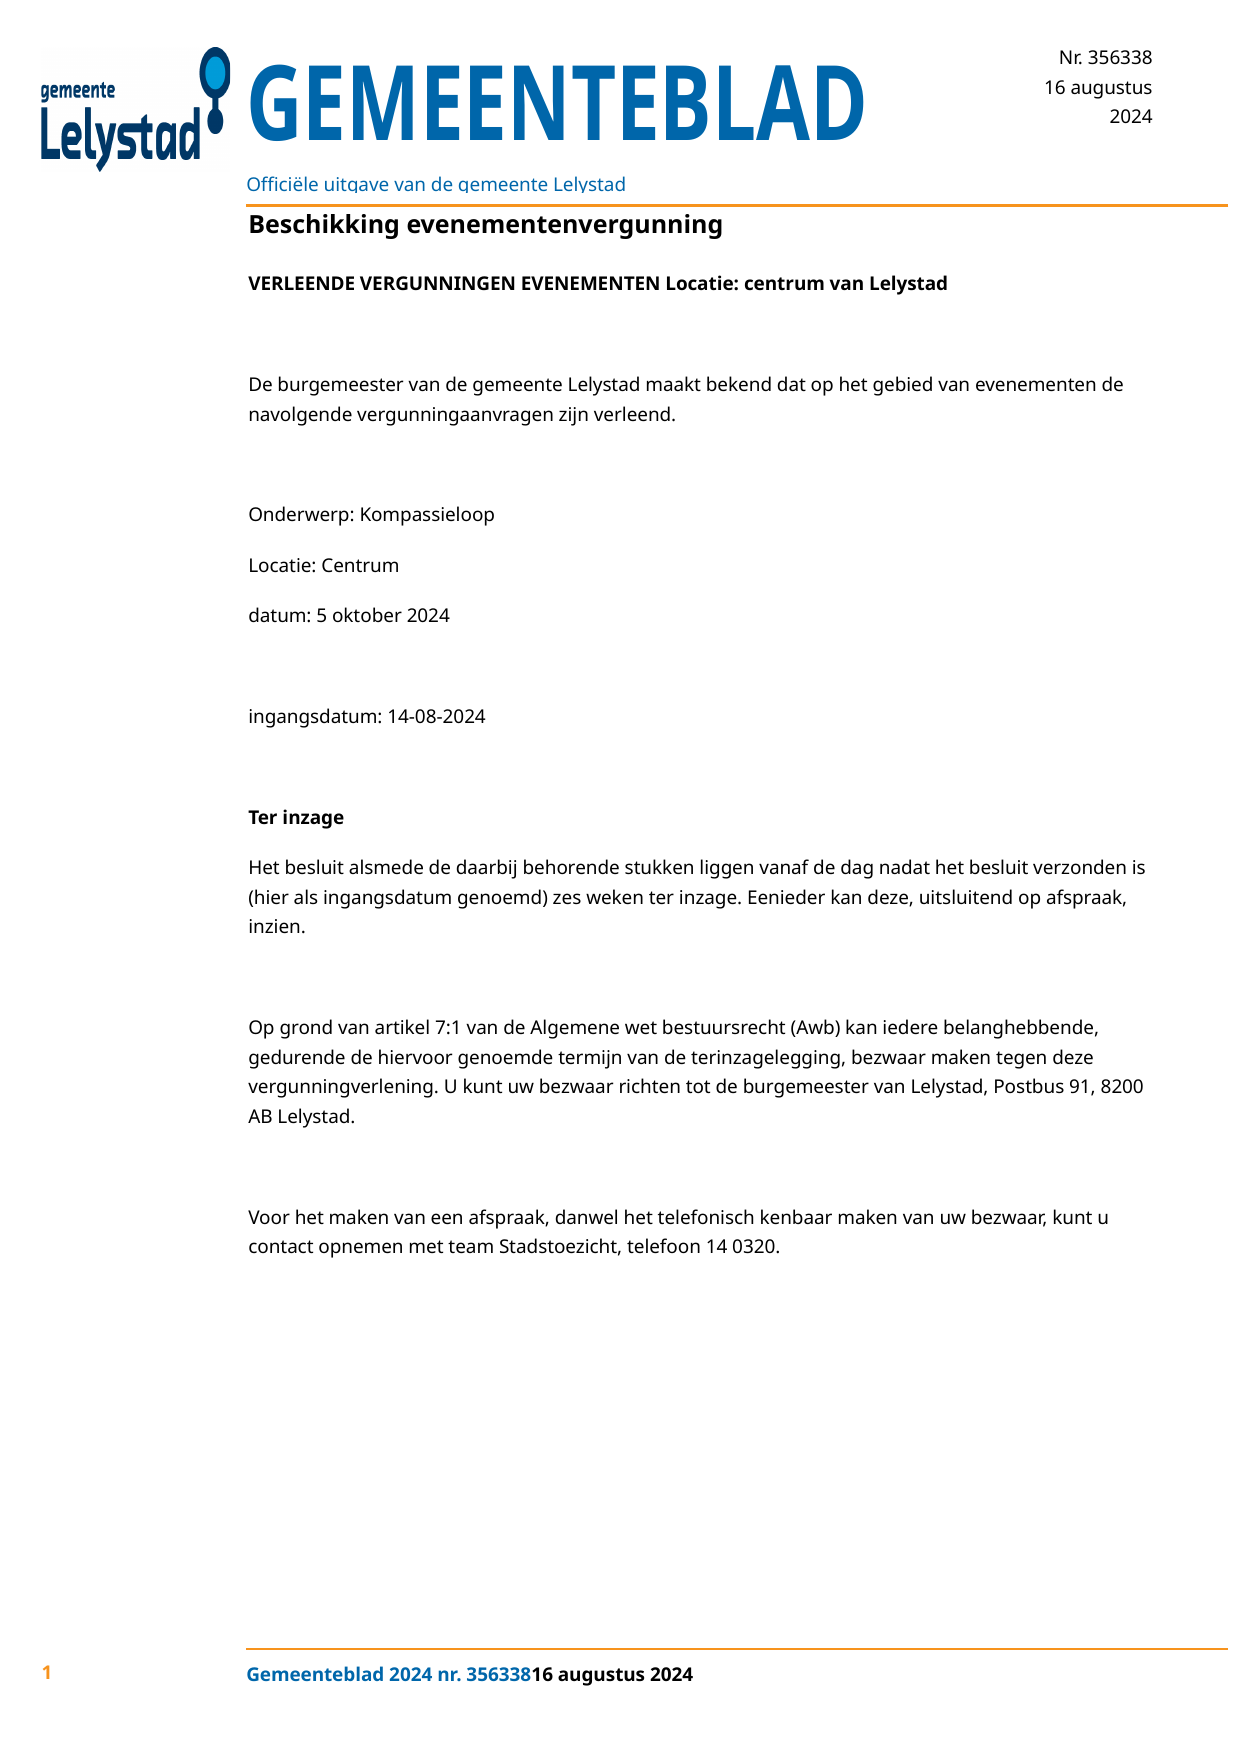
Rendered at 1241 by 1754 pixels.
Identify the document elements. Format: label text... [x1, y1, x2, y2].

text Op grond van artikel 7:1 van de Algemene wet bestuursrecht (Awb) kan iedere belanghebbende, gedurende de hiervoor genoemde termijn van de terinzagelegging, bezwaar maken tegen deze vergunningverlening. U kunt uw bezwaar richten tot de burgemeester van Lelystad, Postbus 91, 8200 AB Lelystad. [248, 1014, 1152, 1129]
text VERLEENDE VERGUNNINGEN EVENEMENTEN Locatie: centrum van Lelystad [248, 270, 1152, 296]
text ingangsdatum: 14-08-2024 [248, 703, 1152, 729]
picture [41, 47, 231, 172]
text Beschikking evenementenvergunning [248, 207, 1152, 241]
text Het besluit alsmede de daarbij behorende stukken liggen vanaf de dag nadat het besluit verzonden is (hier als ingangsdatum genoemd) zes weken ter inzage. Eenieder kan deze, uitsluitend op afspraak, inzien. [248, 854, 1152, 939]
text Voor het maken van een afspraak, danwel het telefonisch kenbaar maken van uw bezwaar, kunt u contact opnemen met team Stadstoezicht, telefoon 14 0320. [248, 1204, 1152, 1259]
text datum: 5 oktober 2024 [248, 602, 1152, 628]
text De burgemeester van de gemeente Lelystad maakt bekend dat op het gebied van evenementen de navolgende vergunningaanvragen zijn verleend. [248, 371, 1152, 426]
text Onderwerp: Kompassieloop [248, 502, 1152, 527]
text Locatie: Centrum [248, 552, 1152, 578]
text Ter inzage [248, 804, 1152, 830]
